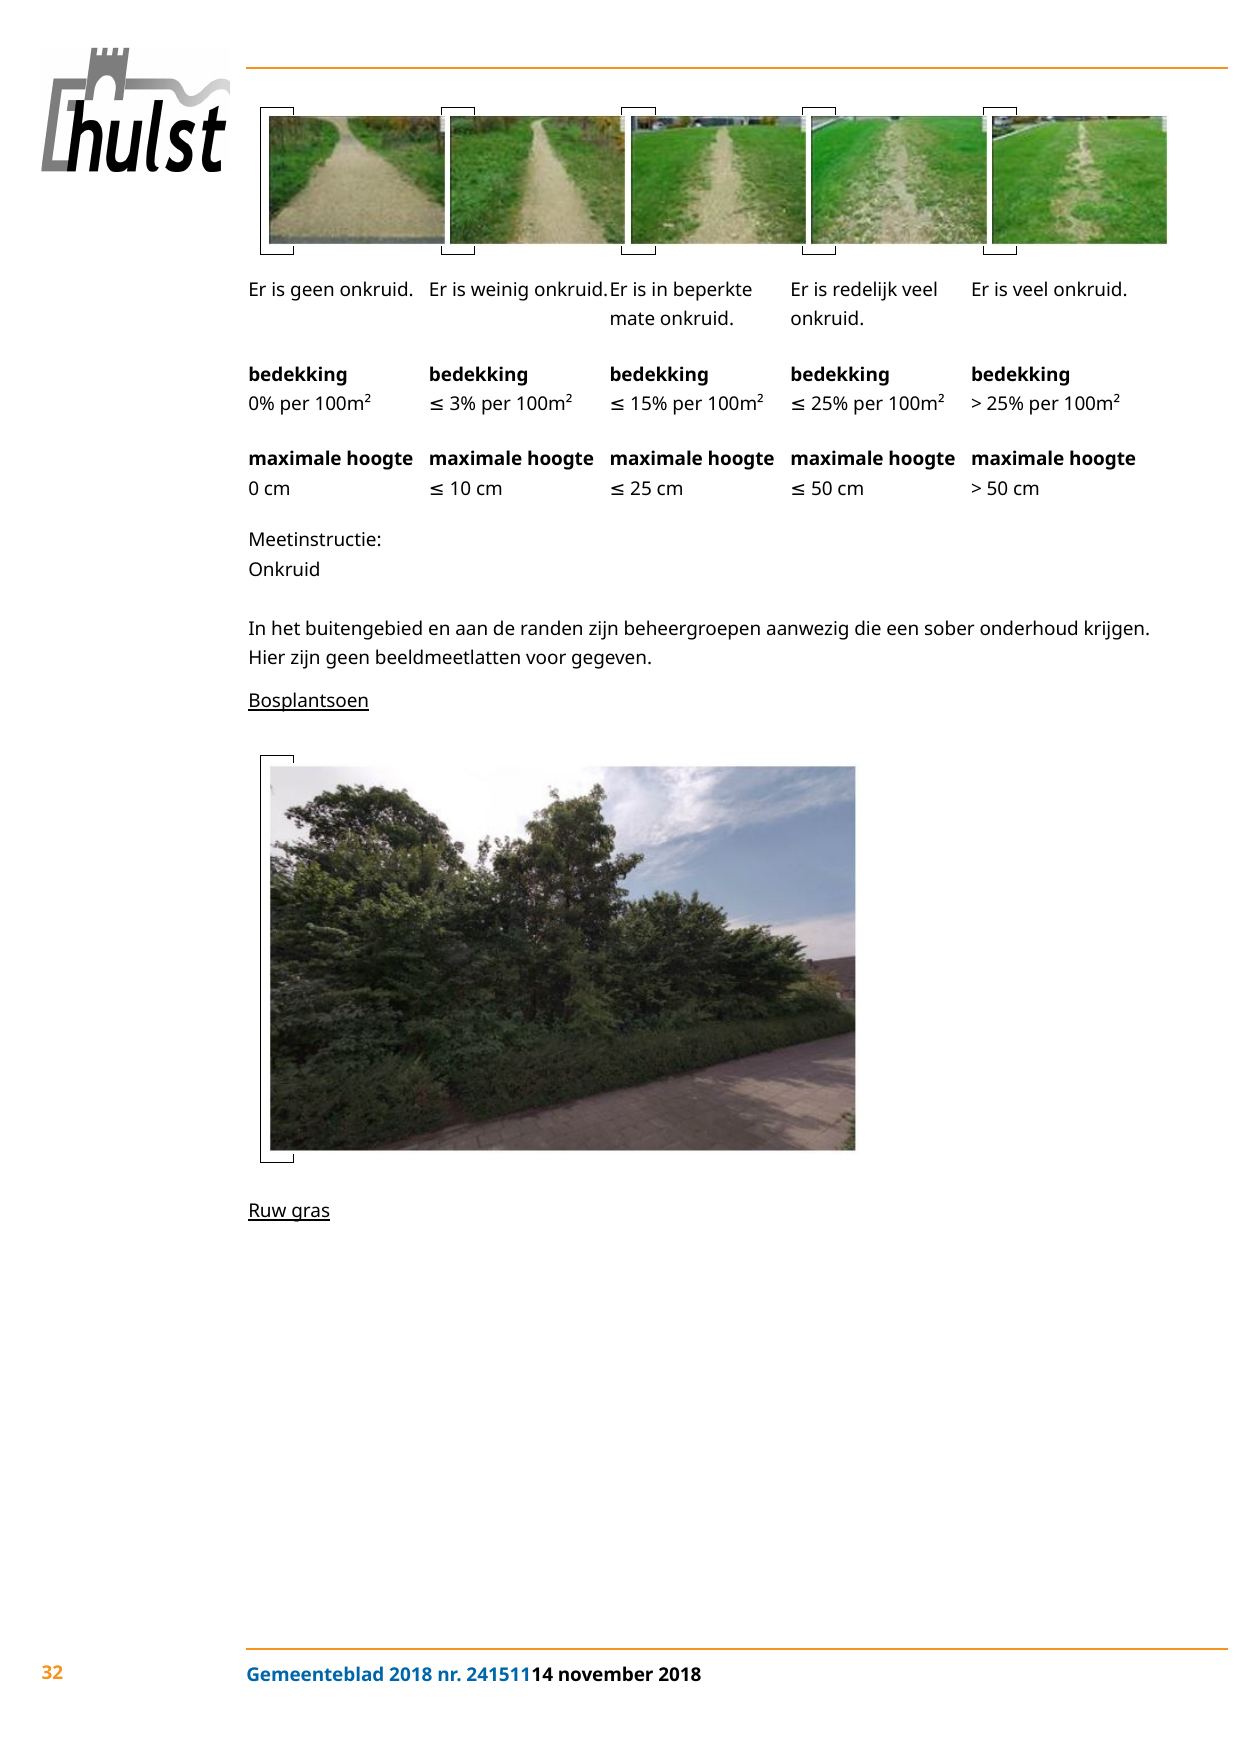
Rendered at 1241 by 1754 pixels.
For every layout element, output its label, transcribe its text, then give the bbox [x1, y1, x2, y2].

table_cell bedekking ≤ 25% per 100m² [790, 331, 971, 416]
table_cell Er is redelijk veel onkruid. [790, 246, 971, 331]
table_cell [248, 501, 429, 527]
text Ruw gras [248, 1197, 1152, 1223]
table_cell [429, 527, 609, 582]
text In het buitengebied en aan de randen zijn beheergroepen aanwezig die een sober onderhoud krijgen. Hier zijn geen beeldmeetlatten voor gegeven. [248, 615, 1152, 670]
table_cell [803, 108, 835, 254]
table_cell [609, 501, 790, 527]
table_cell bedekking 0% per 100m² [248, 331, 429, 416]
table_cell maximale hoogte > 50 cm [971, 416, 1152, 501]
table_cell [429, 501, 609, 527]
picture [991, 115, 1169, 246]
table_cell maximale hoogte ≤ 50 cm [790, 416, 971, 501]
table_cell Er is in beperkte mate onkruid. [609, 246, 790, 331]
table_cell [609, 95, 790, 115]
picture [811, 115, 989, 246]
table_cell [442, 108, 474, 254]
table_cell [790, 95, 971, 115]
table_cell [971, 527, 1152, 582]
table_cell [429, 95, 609, 115]
table_cell [609, 527, 790, 582]
picture [449, 115, 627, 246]
table_cell [622, 108, 655, 254]
picture [630, 115, 808, 246]
table_cell Er is weinig onkruid. [429, 246, 609, 331]
table_cell [790, 501, 971, 527]
table_cell maximale hoogte ≤ 10 cm [429, 416, 609, 501]
table_cell maximale hoogte ≤ 25 cm [609, 416, 790, 501]
table_cell [984, 108, 1016, 254]
table_cell bedekking ≤ 15% per 100m² [609, 331, 790, 416]
table_cell maximale hoogte 0 cm [248, 416, 429, 501]
table_cell [971, 95, 1152, 115]
table_cell Er is geen onkruid. [248, 95, 429, 331]
table_cell [790, 527, 971, 582]
table_cell Er is veel onkruid. [971, 246, 1152, 331]
picture [41, 47, 231, 172]
table_cell bedekking ≤ 3% per 100m² [429, 331, 609, 416]
picture [268, 763, 860, 1154]
table_cell Meetinstructie: Onkruid [248, 527, 429, 582]
text Bosplantsoen [248, 687, 1152, 713]
table_cell [971, 501, 1152, 527]
table_cell bedekking > 25% per 100m² [971, 331, 1152, 416]
picture [268, 115, 447, 246]
